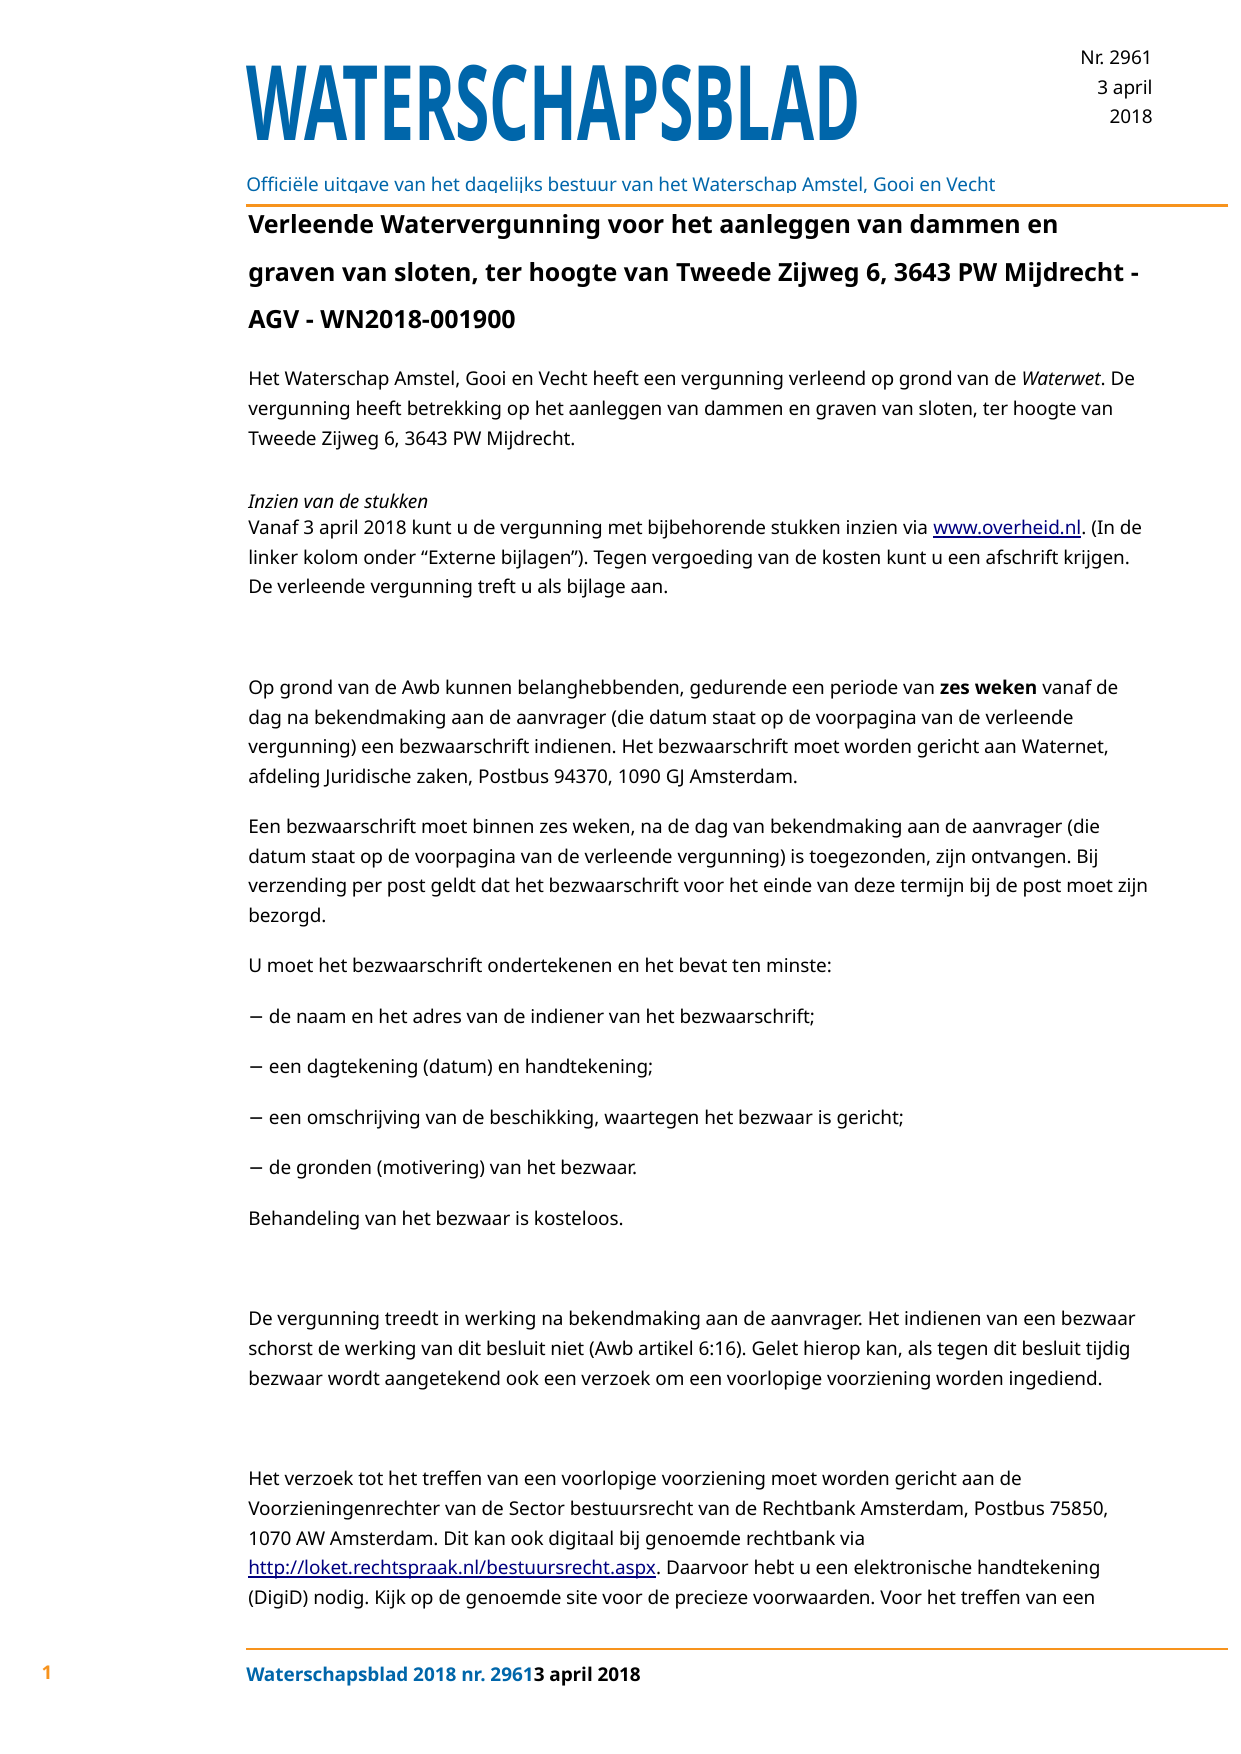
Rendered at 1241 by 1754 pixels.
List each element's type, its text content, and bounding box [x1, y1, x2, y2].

text Behandeling van het bezwaar is kosteloos. [248, 1205, 1152, 1231]
text Op grond van de Awb kunnen belanghebbenden, gedurende een periode van zes weken vanaf de dag na bekendmaking aan de aanvrager (die datum staat op de voorpagina van de verleende vergunning) een bezwaarschrift indienen. Het bezwaarschrift moet worden gericht aan Waternet, afdeling Juridische zaken, Postbus 94370, 1090 GJ Amsterdam. [248, 674, 1152, 789]
text − een dagtekening (datum) en handtekening; [248, 1053, 1152, 1079]
text Inzien van de stukken [248, 489, 1152, 514]
text Verleende Watervergunning voor het aanleggen van dammen en graven van sloten, ter hoogte van Tweede Zijweg 6, 3643 PW Mijdrecht - AGV - WN2018-001900 [248, 207, 1152, 336]
text − de gronden (motivering) van het bezwaar. [248, 1154, 1152, 1180]
text − een omschrijving van de beschikking, waartegen het bezwaar is gericht; [248, 1104, 1152, 1130]
text De vergunning treedt in werking na bekendmaking aan de aanvrager. Het indienen van een bezwaar schorst de werking van dit besluit niet (Awb artikel 6:16). Gelet hierop kan, als tegen dit besluit tijdig bezwaar wordt aangetekend ook een verzoek om een voorlopige voorziening worden ingediend. [248, 1306, 1152, 1391]
text Een bezwaarschrift moet binnen zes weken, na de dag van bekendmaking aan de aanvrager (die datum staat op de voorpagina van de verleende vergunning) is toegezonden, zijn ontvangen. Bij verzending per post geldt dat het bezwaarschrift voor het einde van deze termijn bij de post moet zijn bezorgd. [248, 813, 1152, 928]
text − de naam en het adres van de indiener van het bezwaarschrift; [248, 1003, 1152, 1029]
text Vanaf 3 april 2018 kunt u de vergunning met bijbehorende stukken inzien via www.overheid.nl. (In de linker kolom onder “Externe bijlagen”). Tegen vergoeding van de kosten kunt u een afschrift krijgen. De verleende vergunning treft u als bijlage aan. [248, 514, 1152, 599]
picture [41, 47, 231, 172]
text Het verzoek tot het treffen van een voorlopige voorziening moet worden gericht aan de Voorzieningenrechter van de Sector bestuursrecht van de Rechtbank Amsterdam, Postbus 75850, 1070 AW Amsterdam. Dit kan ook digitaal bij genoemde rechtbank via http://loket.rechtspraak.nl/bestuursrecht.aspx. Daarvoor hebt u een elektronische handtekening (DigiD) nodig. Kijk op de genoemde site voor de precieze voorwaarden. Voor het treffen van een [248, 1466, 1152, 1610]
text U moet het bezwaarschrift ondertekenen en het bevat ten minste: [248, 953, 1152, 978]
text Het Waterschap Amstel, Gooi en Vecht heeft een vergunning verleend op grond van de Waterwet. De vergunning heeft betrekking op het aanleggen van dammen en graven van sloten, ter hoogte van Tweede Zijweg 6, 3643 PW Mijdrecht. [248, 366, 1152, 450]
